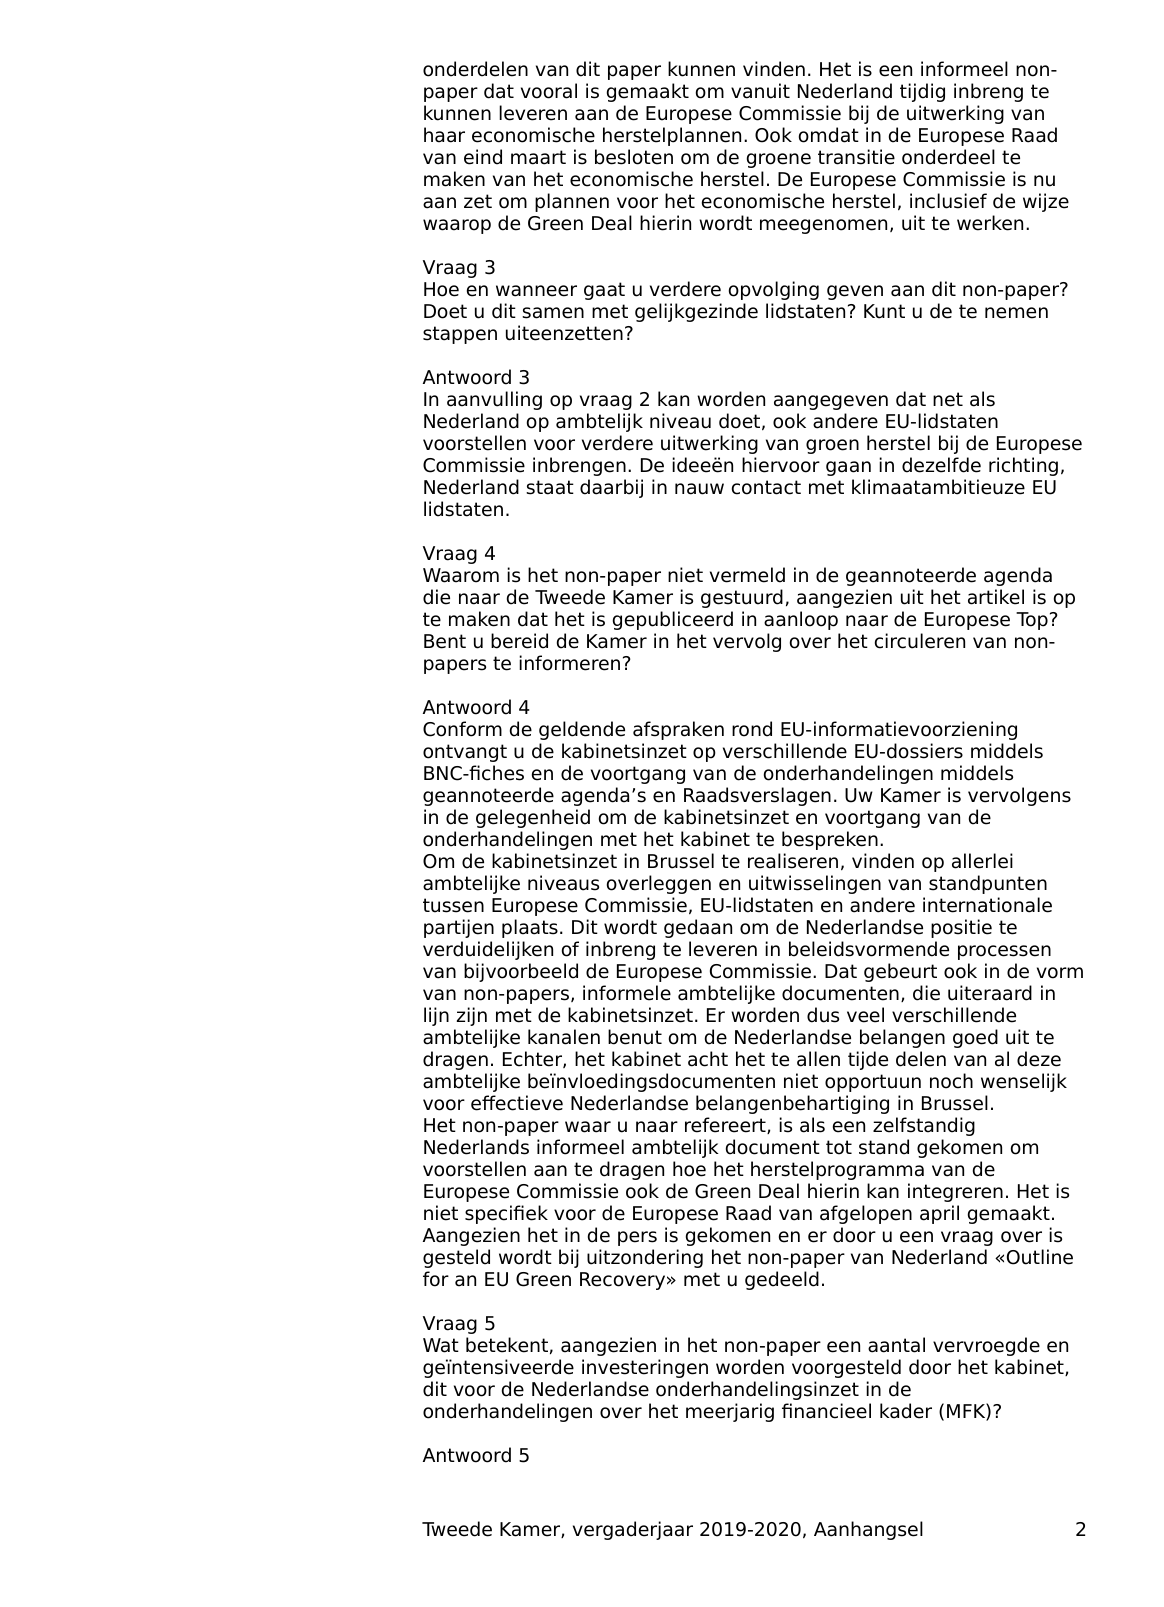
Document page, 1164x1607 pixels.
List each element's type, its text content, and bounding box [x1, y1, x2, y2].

text Antwoord 5 [422, 1445, 1087, 1467]
text onderdelen van dit paper kunnen vinden. Het is een informeel non-paper dat vooral is gemaakt om vanuit Nederland tijdig inbreng te kunnen leveren aan de Europese Commissie bij de uitwerking van haar economische herstelplannen. Ook omdat in de Europese Raad van eind maart is besloten om de groene transitie onderdeel te maken van het economische herstel. De Europese Commissie is nu aan zet om plannen voor het economische herstel, inclusief de wijze waarop de Green Deal hierin wordt meegenomen, uit te werken. [422, 59, 1087, 235]
text Vraag 5 [422, 1313, 1087, 1335]
text Vraag 4 [422, 543, 1087, 565]
text Waarom is het non-paper niet vermeld in de geannoteerde agenda die naar de Tweede Kamer is gestuurd, aangezien uit het artikel is op te maken dat het is gepubliceerd in aanloop naar de Europese Top? Bent u bereid de Kamer in het vervolg over het circuleren van non-papers te informeren? [422, 565, 1087, 675]
text Antwoord 3 [422, 367, 1087, 389]
text Vraag 3 [422, 257, 1087, 279]
text Het non-paper waar u naar refereert, is als een zelfstandig Nederlands informeel ambtelijk document tot stand gekomen om voorstellen aan te dragen hoe het herstelprogramma van de Europese Commissie ook de Green Deal hierin kan integreren. Het is niet specifiek voor de Europese Raad van afgelopen april gemaakt. Aangezien het in de pers is gekomen en er door u een vraag over is gesteld wordt bij uitzondering het non-paper van Nederland «Outline for an EU Green Recovery» met u gedeeld. [422, 1115, 1087, 1291]
text Conform de geldende afspraken rond EU-informatievoorziening ontvangt u de kabinetsinzet op verschillende EU-dossiers middels BNC-fiches en de voortgang van de onderhandelingen middels geannoteerde agenda’s en Raadsverslagen. Uw Kamer is vervolgens in de gelegenheid om de kabinetsinzet en voortgang van de onderhandelingen met het kabinet te bespreken. [422, 719, 1087, 851]
text In aanvulling op vraag 2 kan worden aangegeven dat net als Nederland op ambtelijk niveau doet, ook andere EU-lidstaten voorstellen voor verdere uitwerking van groen herstel bij de Europese Commissie inbrengen. De ideeën hiervoor gaan in dezelfde richting, Nederland staat daarbij in nauw contact met klimaatambitieuze EU lidstaten. [422, 389, 1087, 521]
text Wat betekent, aangezien in het non-paper een aantal vervroegde en geïntensiveerde investeringen worden voorgesteld door het kabinet, dit voor de Nederlandse onderhandelingsinzet in de onderhandelingen over het meerjarig financieel kader (MFK)? [422, 1335, 1087, 1423]
text Hoe en wanneer gaat u verdere opvolging geven aan dit non-paper? Doet u dit samen met gelijkgezinde lidstaten? Kunt u de te nemen stappen uiteenzetten? [422, 279, 1087, 345]
text Antwoord 4 [422, 697, 1087, 719]
text Om de kabinetsinzet in Brussel te realiseren, vinden op allerlei ambtelijke niveaus overleggen en uitwisselingen van standpunten tussen Europese Commissie, EU-lidstaten en andere internationale partijen plaats. Dit wordt gedaan om de Nederlandse positie te verduidelijken of inbreng te leveren in beleidsvormende processen van bijvoorbeeld de Europese Commissie. Dat gebeurt ook in de vorm van non-papers, informele ambtelijke documenten, die uiteraard in lijn zijn met de kabinetsinzet. Er worden dus veel verschillende ambtelijke kanalen benut om de Nederlandse belangen goed uit te dragen. Echter, het kabinet acht het te allen tijde delen van al deze ambtelijke beïnvloedingsdocumenten niet opportuun noch wenselijk voor effectieve Nederlandse belangenbehartiging in Brussel. [422, 851, 1087, 1115]
